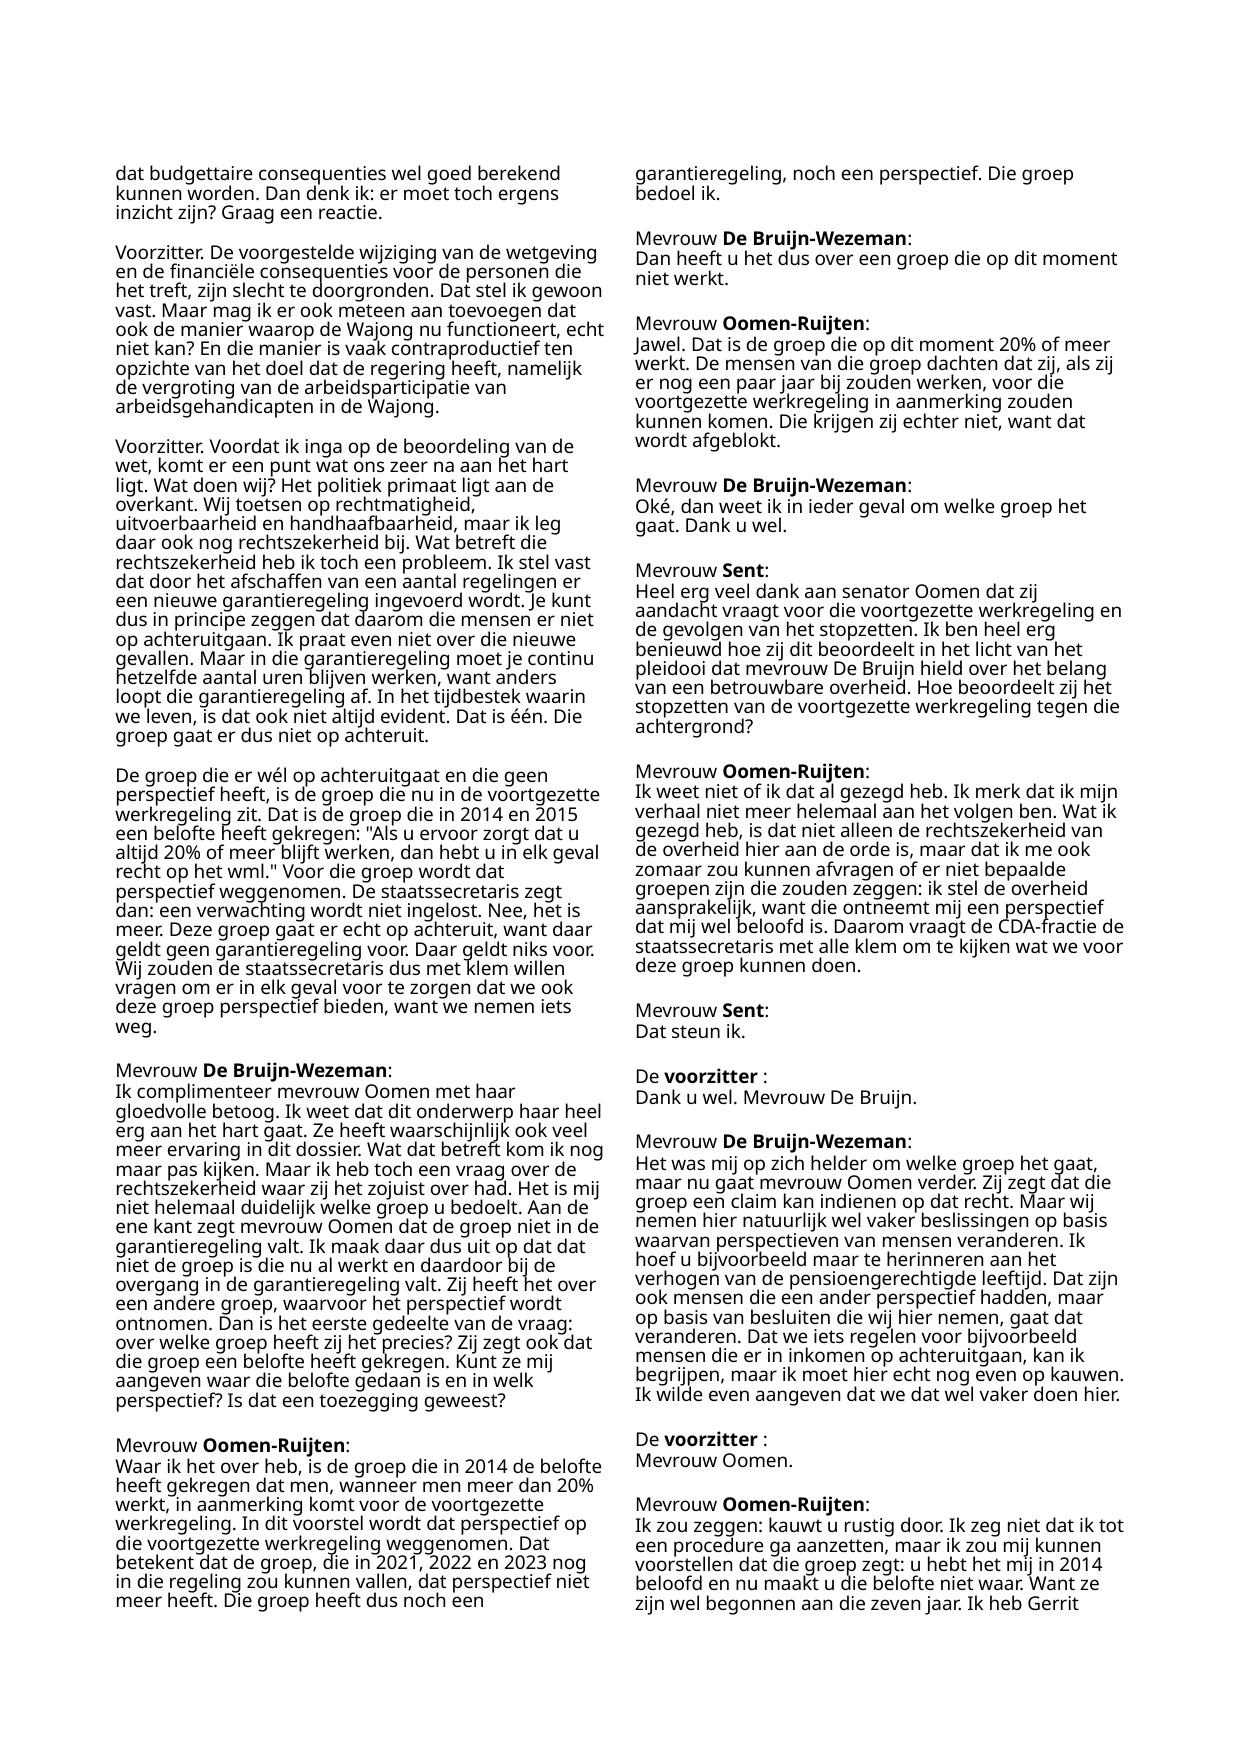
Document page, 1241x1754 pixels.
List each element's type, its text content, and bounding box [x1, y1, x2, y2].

text Mevrouw Sent: [635, 997, 1125, 1023]
text Mevrouw De Bruijn-Wezeman: [635, 1129, 1125, 1154]
text De groep die er wél op achteruitgaat en die geen perspectief heeft, is de groep die nu in de voortgezette werkregeling zit. Dat is de groep die in 2014 en 2015 een belofte heeft gekregen: "Als u ervoor zorgt dat u altijd 20% of meer blijft werken, dan hebt u in elk geval recht op het wml." Voor die groep wordt dat perspectief weggenomen. De staatssecretaris zegt dan: een verwachting wordt niet ingelost. Nee, het is meer. Deze groep gaat er echt op achteruit, want daar geldt geen garantieregeling voor. Daar geldt niks voor. Wij zouden de staatssecretaris dus met klem willen vragen om er in elk geval voor te zorgen dat we ook deze groep perspectief bieden, want we nemen iets weg. [115, 767, 605, 1037]
text Dank u wel. Mevrouw De Bruijn. [635, 1089, 1125, 1108]
text garantieregeling, noch een perspectief. Die groep bedoel ik. [635, 165, 1125, 204]
text Dan heeft u het dus over een groep die op dit moment niet werkt. [635, 250, 1125, 289]
text Dat steun ik. [635, 1023, 1125, 1042]
text Mevrouw Oomen-Ruijten: [635, 1492, 1125, 1517]
text Ik zou zeggen: kauwt u rustig door. Ik zeg niet dat ik tot een procedure ga aanzetten, maar ik zou mij kunnen voorstellen dat die groep zegt: u hebt het mij in 2014 beloofd en nu maakt u die belofte niet waar. Want ze zijn wel begonnen aan die zeven jaar. Ik heb Gerrit [635, 1517, 1125, 1614]
text De voorzitter : [635, 1063, 1125, 1089]
text Voorzitter. De voorgestelde wijziging van de wetgeving en de financiële consequenties voor de personen die het treft, zijn slecht te doorgronden. Dat stel ik gewoon vast. Maar mag ik er ook meteen aan toevoegen dat ook de manier waarop de Wajong nu functioneert, echt niet kan? En die manier is vaak contraproductief ten opzichte van het doel dat de regering heeft, namelijk de vergroting van de arbeidsparticipatie van arbeidsgehandicapten in de Wajong. [115, 244, 605, 417]
text Ik complimenteer mevrouw Oomen met haar gloedvolle betoog. Ik weet dat dit onderwerp haar heel erg aan het hart gaat. Ze heeft waarschijnlijk ook veel meer ervaring in dit dossier. Wat dat betreft kom ik nog maar pas kijken. Maar ik heb toch een vraag over de rechtszekerheid waar zij het zojuist over had. Het is mij niet helemaal duidelijk welke groep u bedoelt. Aan de ene kant zegt mevrouw Oomen dat de groep niet in de garantieregeling valt. Ik maak daar dus uit op dat dat niet de groep is die nu al werkt en daardoor bij de overgang in de garantieregeling valt. Zij heeft het over een andere groep, waarvoor het perspectief wordt ontnomen. Dan is het eerste gedeelte van de vraag: over welke groep heeft zij het precies? Zij zegt ook dat die groep een belofte heeft gekregen. Kunt ze mij aangeven waar die belofte gedaan is en in welk perspectief? Is dat een toezegging geweest? [115, 1083, 605, 1411]
text dat budgettaire consequenties wel goed berekend kunnen worden. Dan denk ik: er moet toch ergens inzicht zijn? Graag een reactie. [115, 165, 605, 223]
text Mevrouw De Bruijn-Wezeman: [635, 225, 1125, 250]
text Ik weet niet of ik dat al gezegd heb. Ik merk dat ik mijn verhaal niet meer helemaal aan het volgen ben. Wat ik gezegd heb, is dat niet alleen de rechtszekerheid van de overheid hier aan de orde is, maar dat ik me ook zomaar zou kunnen afvragen of er niet bepaalde groepen zijn die zouden zeggen: ik stel de overheid aansprakelijk, want die ontneemt mij een perspectief dat mij wel beloofd is. Daarom vraagt de CDA-fractie de staatssecretaris met alle klem om te kijken wat we voor deze groep kunnen doen. [635, 783, 1125, 976]
text Mevrouw Sent: [635, 557, 1125, 583]
text Mevrouw De Bruijn-Wezeman: [635, 472, 1125, 498]
text Jawel. Dat is de groep die op dit moment 20% of meer werkt. De mensen van die groep dachten dat zij, als zij er nog een paar jaar bij zouden werken, voor die voortgezette werkregeling in aanmerking zouden kunnen komen. Die krijgen zij echter niet, want dat wordt afgeblokt. [635, 336, 1125, 451]
text Mevrouw Oomen-Ruijten: [115, 1432, 605, 1458]
text Mevrouw Oomen. [635, 1452, 1125, 1471]
text Het was mij op zich helder om welke groep het gaat, maar nu gaat mevrouw Oomen verder. Zij zegt dat die groep een claim kan indienen op dat recht. Maar wij nemen hier natuurlijk wel vaker beslissingen op basis waarvan perspectieven van mensen veranderen. Ik hoef u bijvoorbeeld maar te herinneren aan het verhogen van de pensioengerechtigde leeftijd. Dat zijn ook mensen die een ander perspectief hadden, maar op basis van besluiten die wij hier nemen, gaat dat veranderen. Dat we iets regelen voor bijvoorbeeld mensen die er in inkomen op achteruitgaan, kan ik begrijpen, maar ik moet hier echt nog even op kauwen. Ik wilde even aangeven dat we dat wel vaker doen hier. [635, 1154, 1125, 1405]
text Waar ik het over heb, is de groep die in 2014 de belofte heeft gekregen dat men, wanneer men meer dan 20% werkt, in aanmerking komt voor de voortgezette werkregeling. In dit voorstel wordt dat perspectief op die voortgezette werkregeling weggenomen. Dat betekent dat de groep, die in 2021, 2022 en 2023 nog in die regeling zou kunnen vallen, dat perspectief niet meer heeft. Die groep heeft dus noch een [115, 1458, 605, 1612]
text Heel erg veel dank aan senator Oomen dat zij aandacht vraagt voor die voortgezette werkregeling en de gevolgen van het stopzetten. Ik ben heel erg benieuwd hoe zij dit beoordeelt in het licht van het pleidooi dat mevrouw De Bruijn hield over het belang van een betrouwbare overheid. Hoe beoordeelt zij het stopzetten van de voortgezette werkregeling tegen die achtergrond? [635, 583, 1125, 737]
text Mevrouw De Bruijn-Wezeman: [115, 1058, 605, 1083]
text Mevrouw Oomen-Ruijten: [635, 758, 1125, 783]
text Oké, dan weet ik in ieder geval om welke groep het gaat. Dank u wel. [635, 498, 1125, 536]
text De voorzitter : [635, 1426, 1125, 1452]
text Mevrouw Oomen-Ruijten: [635, 310, 1125, 336]
text Voorzitter. Voordat ik inga op de beoordeling van de wet, komt er een punt wat ons zeer na aan het hart ligt. Wat doen wij? Het politiek primaat ligt aan de overkant. Wij toetsen op rechtmatigheid, uitvoerbaarheid en handhaafbaarheid, maar ik leg daar ook nog rechtszekerheid bij. Wat betreft die rechtszekerheid heb ik toch een probleem. Ik stel vast dat door het afschaffen van een aantal regelingen er een nieuwe garantieregeling ingevoerd wordt. Je kunt dus in principe zeggen dat daarom die mensen er niet op achteruitgaan. Ik praat even niet over die nieuwe gevallen. Maar in die garantieregeling moet je continu hetzelfde aantal uren blijven werken, want anders loopt die garantieregeling af. In het tijdbestek waarin we leven, is dat ook niet altijd evident. Dat is één. Die groep gaat er dus niet op achteruit. [115, 438, 605, 746]
